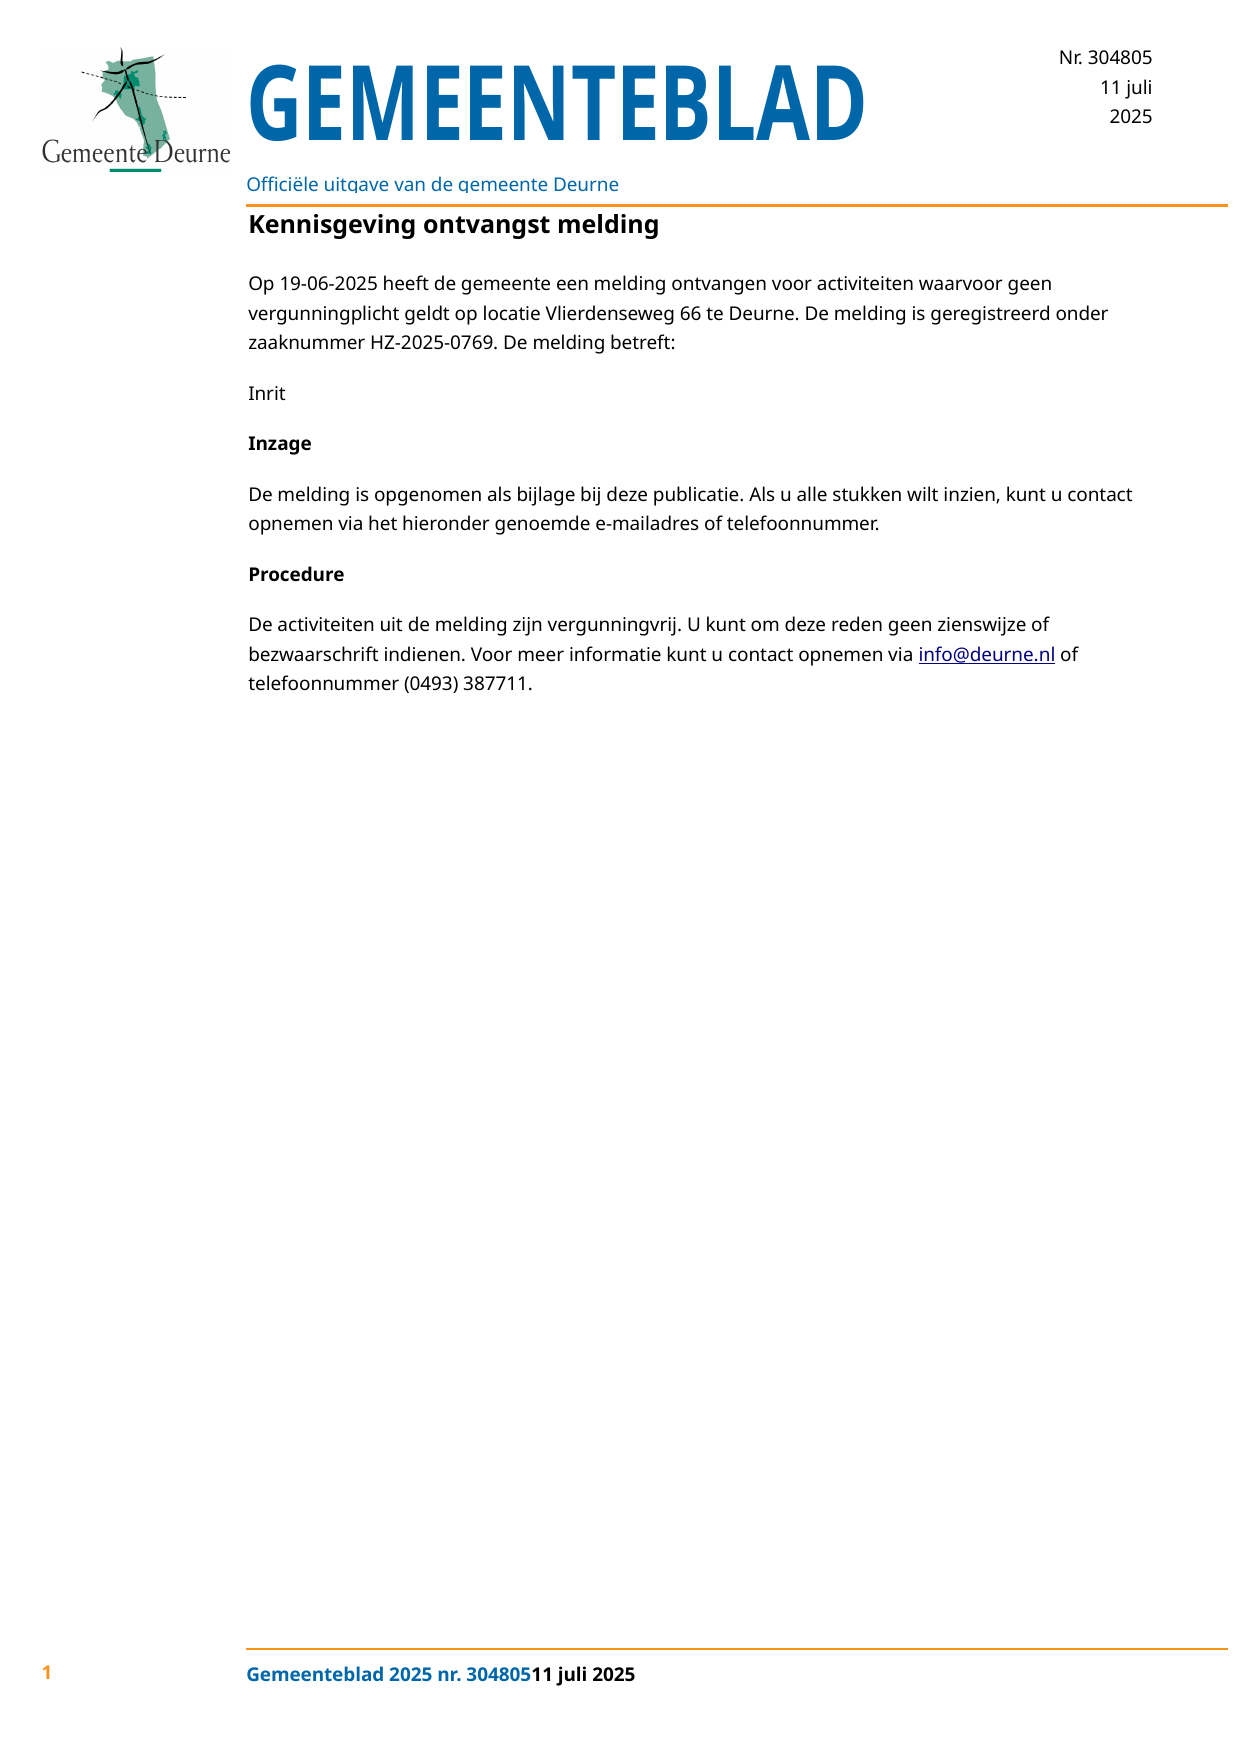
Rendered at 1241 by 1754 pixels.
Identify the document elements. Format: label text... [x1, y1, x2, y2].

text Inrit [248, 380, 1152, 406]
text Procedure [248, 561, 1152, 586]
text Inzage [248, 430, 1152, 456]
text Op 19-06-2025 heeft de gemeente een melding ontvangen voor activiteiten waarvoor geen vergunningplicht geldt op locatie Vlierdenseweg 66 te Deurne. De melding is geregistreerd onder zaaknummer HZ-2025-0769. De melding betreft: [248, 270, 1152, 355]
text Kennisgeving ontvangst melding [248, 207, 1152, 241]
text De melding is opgenomen als bijlage bij deze publicatie. Als u alle stukken wilt inzien, kunt u contact opnemen via het hieronder genoemde e-mailadres of telefoonnummer. [248, 481, 1152, 536]
text De activiteiten uit de melding zijn vergunningvrij. U kunt om deze reden geen zienswijze of bezwaarschrift indienen. Voor meer informatie kunt u contact opnemen via info@deurne.nl of telefoonnummer (0493) 387711. [248, 611, 1152, 696]
picture [41, 47, 231, 172]
